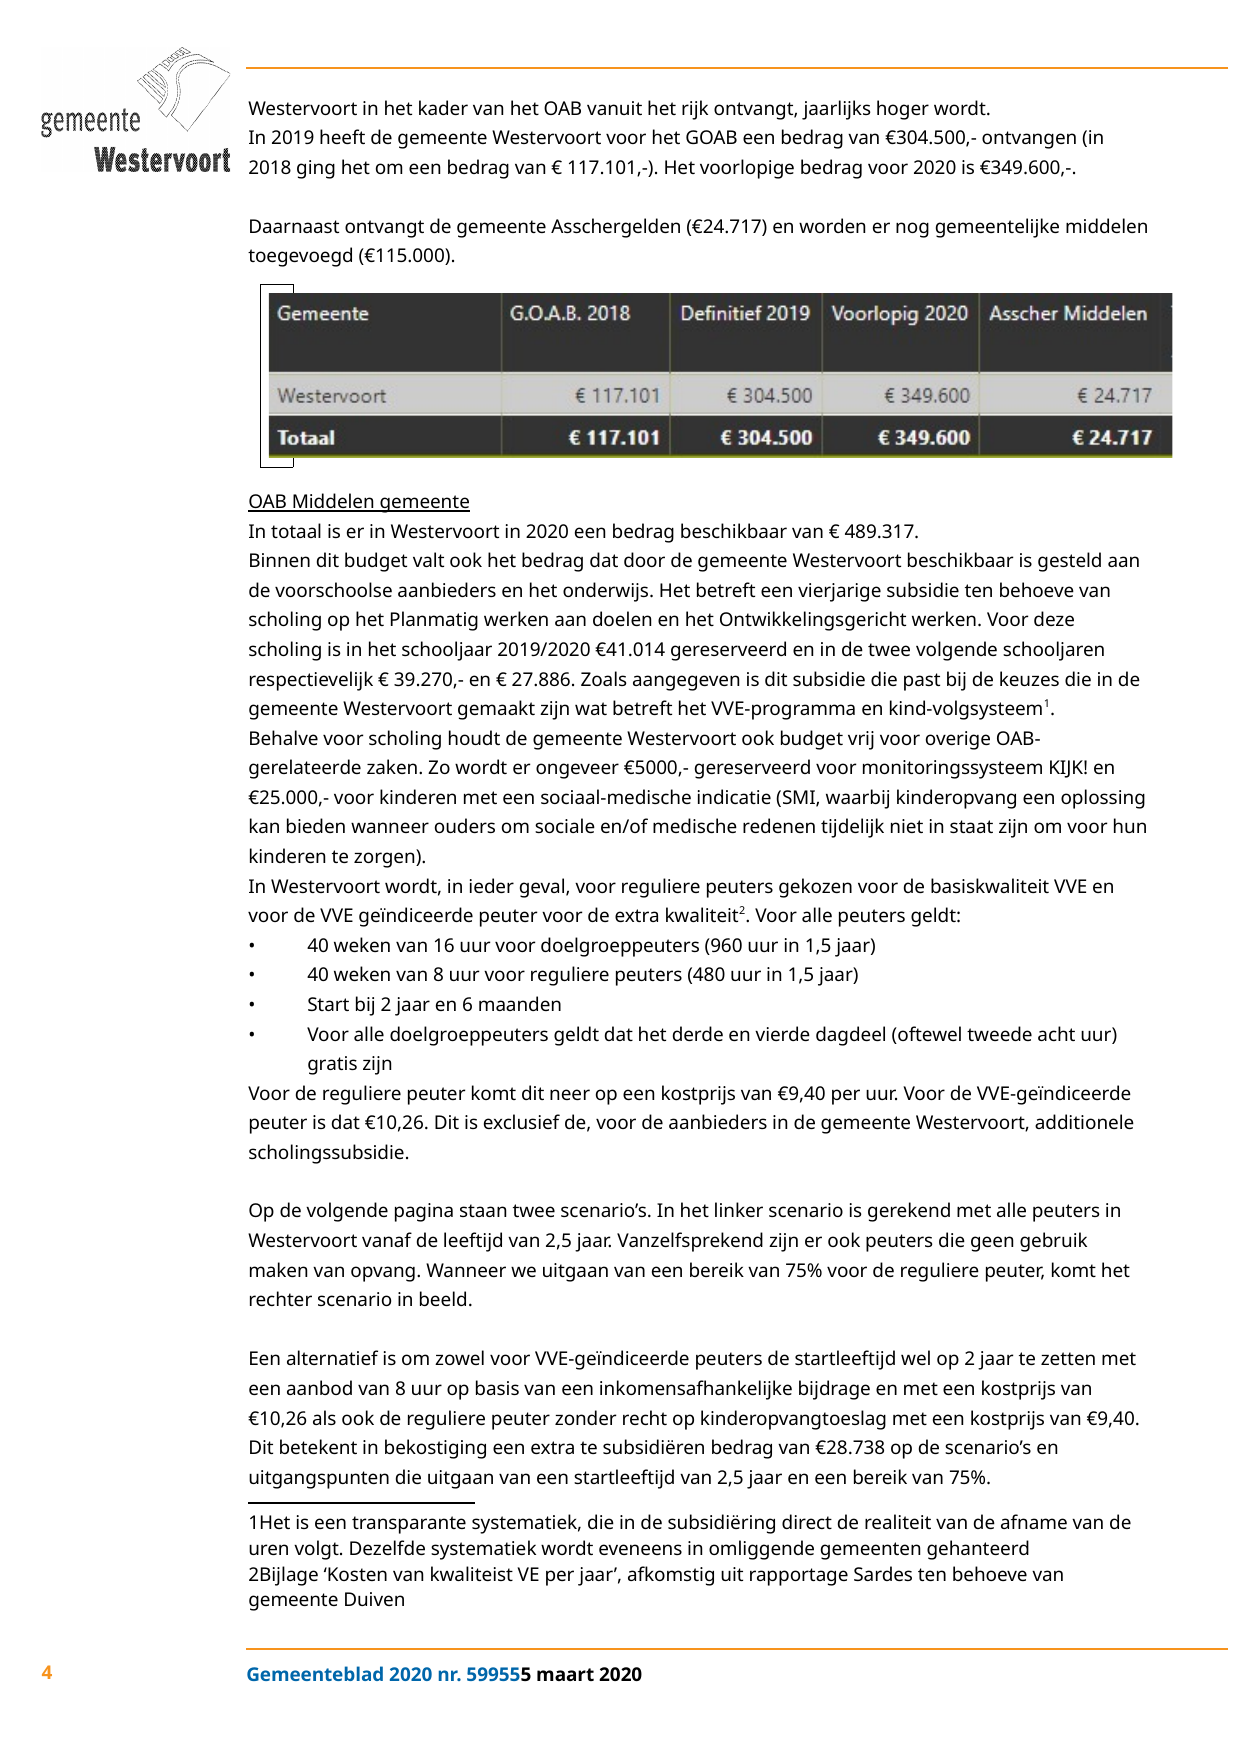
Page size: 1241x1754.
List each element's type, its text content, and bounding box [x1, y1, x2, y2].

list Voor alle doelgroeppeuters geldt dat het derde en vierde dagdeel (oftewel tweede acht uur) gratis zijn [248, 1021, 1152, 1076]
text Westervoort in het kader van het OAB vanuit het rijk ontvangt, jaarlijks hoger wordt. [248, 95, 1152, 121]
text In Westervoort wordt, in ieder geval, voor reguliere peuters gekozen voor de basiskwaliteit VVE en voor de VVE geïndiceerde peuter voor de extra kwaliteit. Voor alle peuters geldt: [248, 873, 1152, 928]
text In 2019 heeft de gemeente Westervoort voor het GOAB een bedrag van €304.500,- ontvangen (in 2018 ging het om een bedrag van € 117.101,-). Het voorlopige bedrag voor 2020 is €349.600,-. [248, 124, 1152, 180]
table_header Voor de reguliere peuter komt dit neer op een kostprijs van €9,40 per uur. Voor de VVE-geïndiceerde peuter is dat €10,26. Dit is exclusief de, voor de aanbieders in de gemeente Westervoort, additionele scholingssubsidie. [248, 1080, 1152, 1165]
list Start bij 2 jaar en 6 maanden [248, 991, 1152, 1017]
text Binnen dit budget valt ook het bedrag dat door de gemeente Westervoort beschikbaar is gesteld aan de voorschoolse aanbieders en het onderwijs. Het betreft een vierjarige subsidie ten behoeve van scholing op het Planmatig werken aan doelen en het Ontwikkelingsgericht werken. Voor deze scholing is in het schooljaar 2019/2020 €41.014 gereserveerd en in de twee volgende schooljaren respectievelijk € 39.270,- en € 27.886. Zoals aangegeven is dit subsidie die past bij de keuzes die in de gemeente Westervoort gemaakt zijn wat betreft het VVE-programma en kind-volgsysteem. [248, 547, 1152, 721]
text Op de volgende pagina staan twee scenario’s. In het linker scenario is gerekend met alle peuters in Westervoort vanaf de leeftijd van 2,5 jaar. Vanzelfsprekend zijn er ook peuters die geen gebruik maken van opvang. Wanneer we uitgaan van een bereik van 75% voor de reguliere peuter, komt het rechter scenario in beeld. [248, 1198, 1152, 1312]
text Het is een transparante systematiek, die in de subsidiëring direct de realiteit van de afname van de uren volgt. Dezelfde systematiek wordt eveneens in omliggende gemeenten gehanteerd [248, 1509, 1152, 1561]
picture [41, 47, 231, 172]
list 40 weken van 16 uur voor doelgroeppeuters (960 uur in 1,5 jaar) [248, 932, 1152, 958]
text Een alternatief is om zowel voor VVE-geïndiceerde peuters de startleeftijd wel op 2 jaar te zetten met een aanbod van 8 uur op basis van een inkomensafhankelijke bijdrage en met een kostprijs van €10,26 als ook de reguliere peuter zonder recht op kinderopvangtoeslag met een kostprijs van €9,40. Dit betekent in bekostiging een extra te subsidiëren bedrag van €28.738 op de scenario’s en uitgangspunten die uitgaan van een startleeftijd van 2,5 jaar en een bereik van 75%. [248, 1346, 1152, 1490]
text Behalve voor scholing houdt de gemeente Westervoort ook budget vrij voor overige OAB-gerelateerde zaken. Zo wordt er ongeveer €5000,- gereserveerd voor monitoringssysteem KIJK! en €25.000,- voor kinderen met een sociaal-medische indicatie (SMI, waarbij kinderopvang een oplossing kan bieden wanneer ouders om sociale en/of medische redenen tijdelijk niet in staat zijn om voor hun kinderen te zorgen). [248, 725, 1152, 869]
list 40 weken van 8 uur voor reguliere peuters (480 uur in 1,5 jaar) [248, 962, 1152, 987]
text OAB Middelen gemeente [248, 488, 1152, 514]
picture [268, 293, 1173, 458]
text Daarnaast ontvangt de gemeente Asschergelden (€24.717) en worden er nog gemeentelijke middelen toegevoegd (€115.000). [248, 213, 1152, 268]
text Bijlage ‘Kosten van kwaliteist VE per jaar’, afkomstig uit rapportage Sardes ten behoeve van gemeente Duiven [248, 1561, 1152, 1612]
text In totaal is er in Westervoort in 2020 een bedrag beschikbaar van € 489.317. [248, 518, 1152, 543]
